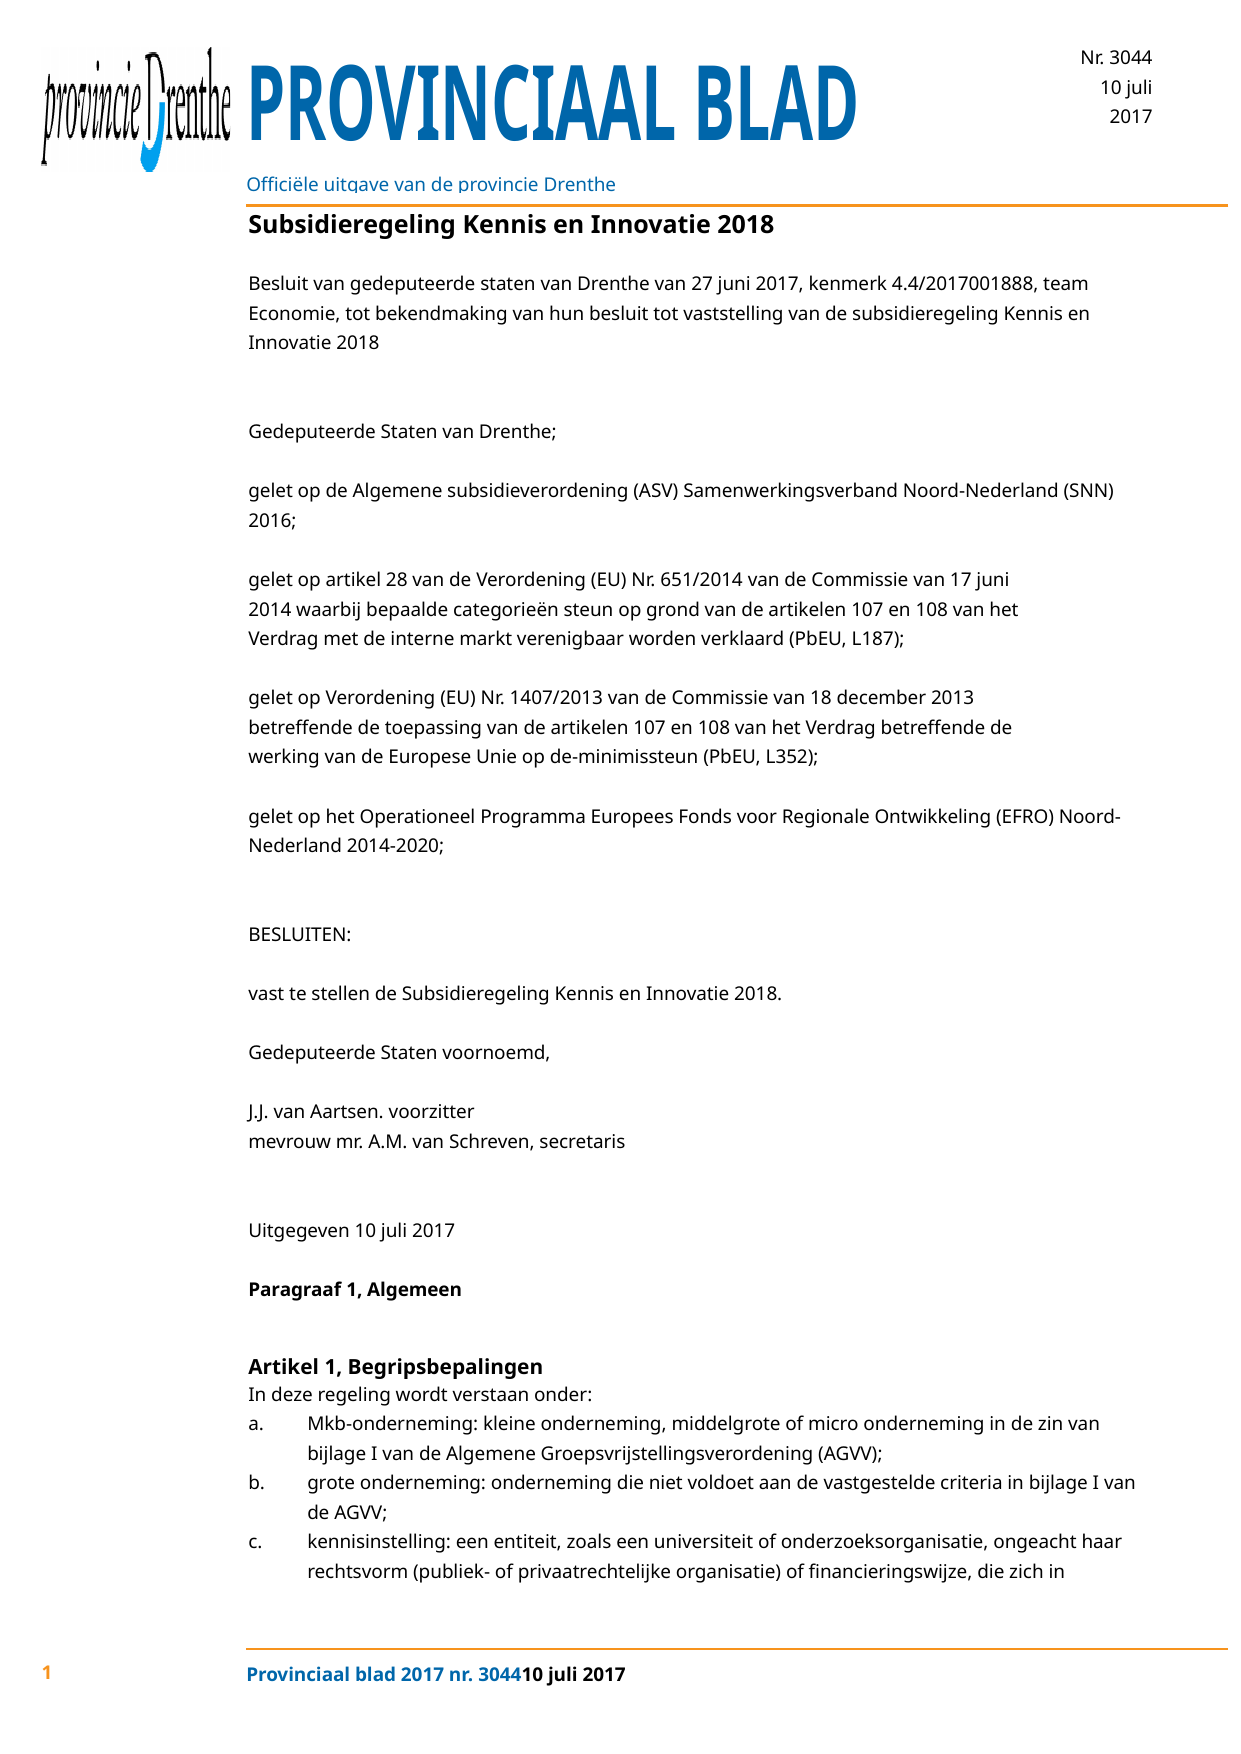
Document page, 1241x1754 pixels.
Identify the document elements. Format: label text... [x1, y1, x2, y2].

text Gedeputeerde Staten voornoemd, [248, 1039, 1152, 1065]
list grote onderneming: onderneming die niet voldoet aan de vastgestelde criteria in bijlage I van de AGVV; [248, 1469, 1152, 1525]
text gelet op de Algemene subsidieverordening (ASV) Samenwerkingsverband Noord-Nederland (SNN) 2016; [248, 477, 1152, 533]
list kennisinstelling: een entiteit, zoals een universiteit of onderzoeksorganisatie, ongeacht haar rechtsvorm (publiek- of privaatrechtelijke organisatie) of financieringswijze, die zich in [248, 1529, 1152, 1584]
text Besluit van gedeputeerde staten van Drenthe van 27 juni 2017, kenmerk 4.4/2017001888, team Economie, tot bekendmaking van hun besluit tot vaststelling van de subsidieregeling Kennis en Innovatie 2018 [248, 270, 1152, 355]
picture [41, 47, 231, 172]
text betreffende de toepassing van de artikelen 107 en 108 van het Verdrag betreffende de [248, 714, 1152, 740]
text BESLUITEN: [248, 921, 1152, 947]
text Paragraaf 1, Algemeen [248, 1276, 1152, 1302]
text 2014 waarbij bepaalde categorieën steun op grond van de artikelen 107 en 108 van het [248, 596, 1152, 621]
text gelet op artikel 28 van de Verordening (EU) Nr. 651/2014 van de Commissie van 17 juni [248, 566, 1152, 592]
text Subsidieregeling Kennis en Innovatie 2018 [248, 207, 1152, 241]
text Artikel 1, Begripsbepalingen [248, 1352, 1152, 1381]
text gelet op Verordening (EU) Nr. 1407/2013 van de Commissie van 18 december 2013 [248, 684, 1152, 710]
list Mkb-onderneming: kleine onderneming, middelgrote of micro onderneming in de zin van bijlage I van de Algemene Groepsvrijstellingsverordening (AGVV); [248, 1410, 1152, 1466]
text mevrouw mr. A.M. van Schreven, secretaris [248, 1128, 1152, 1154]
text werking van de Europese Unie op de-minimissteun (PbEU, L352); [248, 744, 1152, 769]
text Uitgegeven 10 juli 2017 [248, 1217, 1152, 1243]
text gelet op het Operationeel Programma Europees Fonds voor Regionale Ontwikkeling (EFRO) Noord-Nederland 2014-2020; [248, 803, 1152, 858]
text Gedeputeerde Staten van Drenthe; [248, 418, 1152, 444]
text Verdrag met de interne markt verenigbaar worden verklaard (PbEU, L187); [248, 625, 1152, 651]
text vast te stellen de Subsidieregeling Kennis en Innovatie 2018. [248, 980, 1152, 1006]
text J.J. van Aartsen. voorzitter [248, 1099, 1152, 1124]
text In deze regeling wordt verstaan onder: [248, 1381, 1152, 1406]
